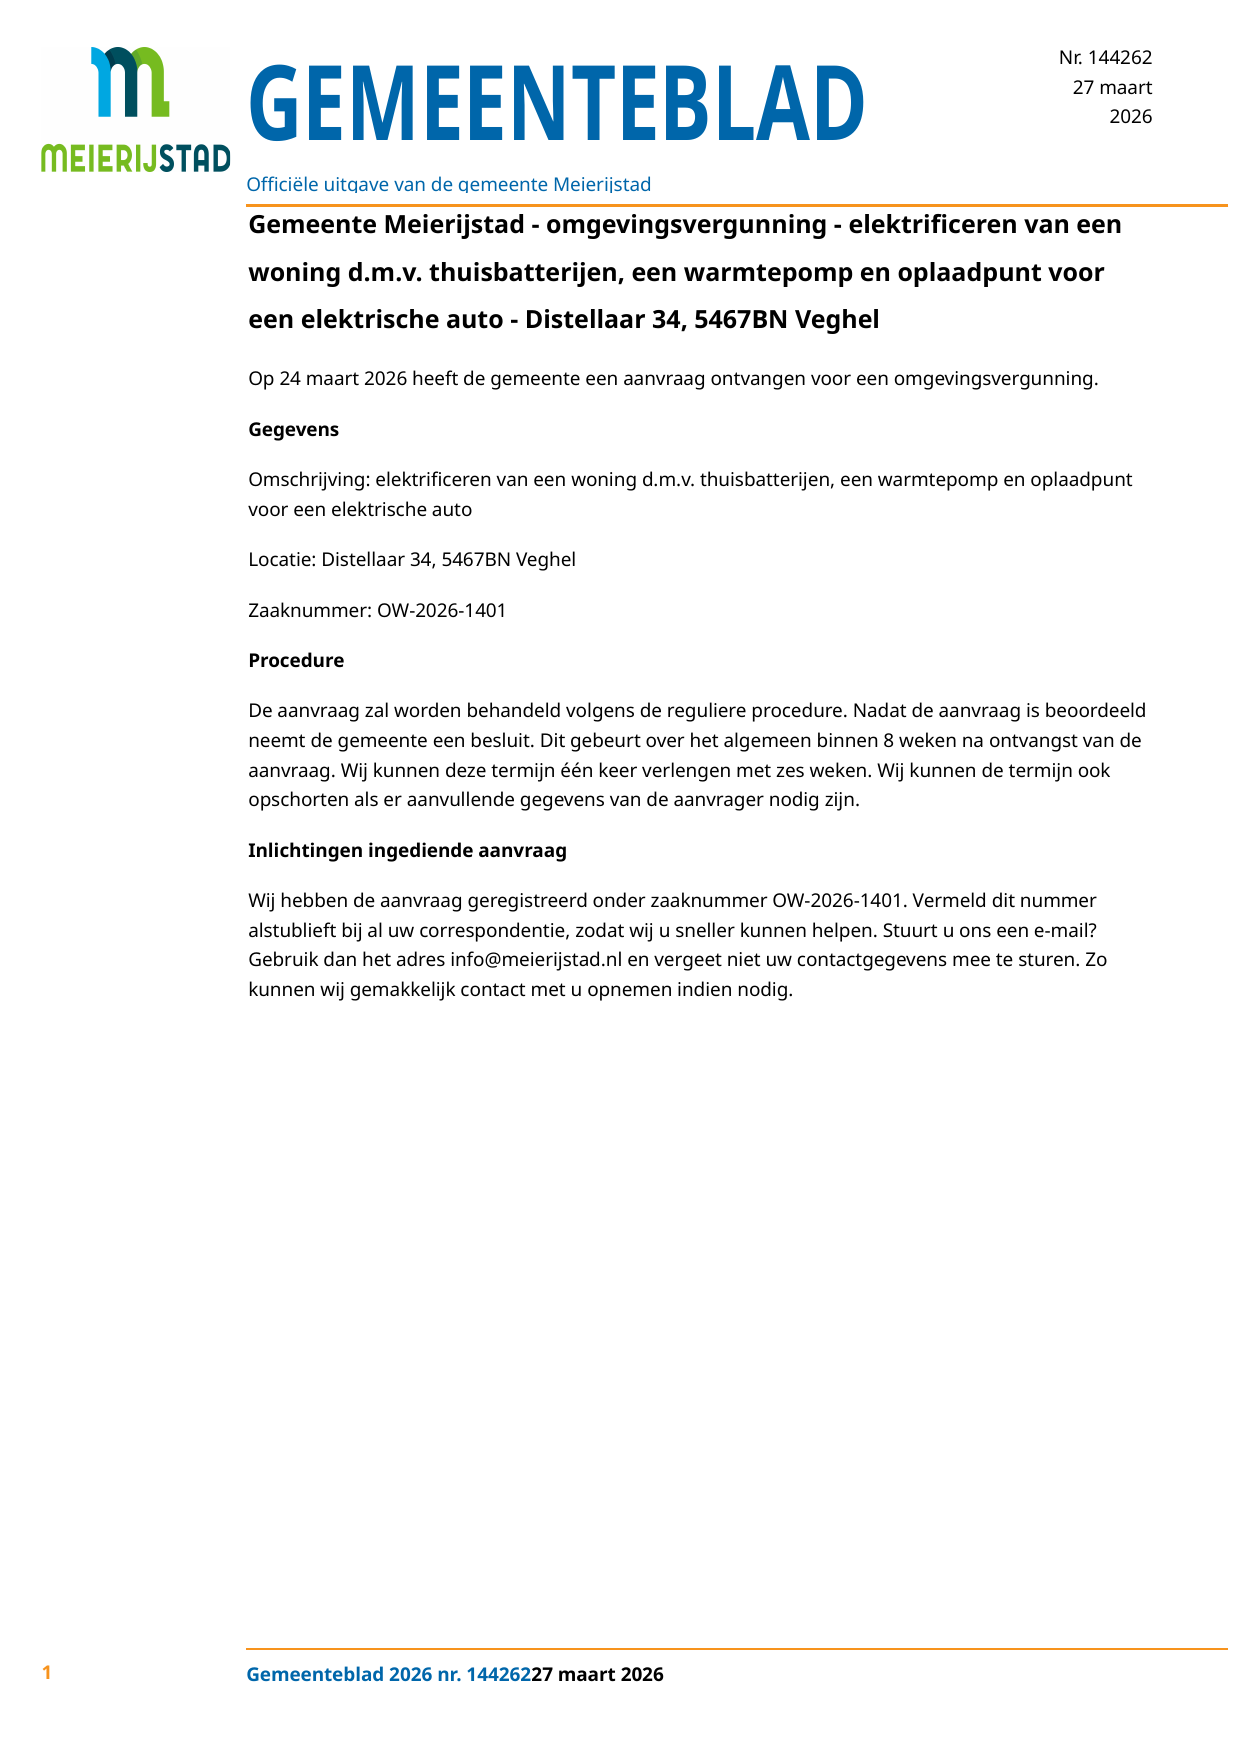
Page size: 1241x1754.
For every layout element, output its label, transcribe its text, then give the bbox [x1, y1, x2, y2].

picture [41, 47, 231, 172]
text Locatie: Distellaar 34, 5467BN Veghel [248, 546, 1152, 572]
text Inlichtingen ingediende aanvraag [248, 837, 1152, 862]
text Gemeente Meierijstad - omgevingsvergunning - elektrificeren van een woning d.m.v. thuisbatterijen, een warmtepomp en oplaadpunt voor een elektrische auto - Distellaar 34, 5467BN Veghel [248, 207, 1152, 336]
text Procedure [248, 647, 1152, 673]
text Omschrijving: elektrificeren van een woning d.m.v. thuisbatterijen, een warmtepomp en oplaadpunt voor een elektrische auto [248, 466, 1152, 522]
text Gegevens [248, 416, 1152, 442]
text Wij hebben de aanvraag geregistreerd onder zaaknummer OW-2026-1401. Vermeld dit nummer alstublieft bij al uw correspondentie, zodat wij u sneller kunnen helpen. Stuurt u ons een e-mail? Gebruik dan het adres info@meierijstad.nl en vergeet niet uw contactgegevens mee te sturen. Zo kunnen wij gemakkelijk contact met u opnemen indien nodig. [248, 887, 1152, 1002]
text Zaaknummer: OW-2026-1401 [248, 597, 1152, 622]
text Op 24 maart 2026 heeft de gemeente een aanvraag ontvangen voor een omgevingsvergunning. [248, 366, 1152, 391]
text De aanvraag zal worden behandeld volgens de reguliere procedure. Nadat de aanvraag is beoordeeld neemt de gemeente een besluit. Dit gebeurt over het algemeen binnen 8 weken na ontvangst van de aanvraag. Wij kunnen deze termijn één keer verlengen met zes weken. Wij kunnen de termijn ook opschorten als er aanvullende gegevens van de aanvrager nodig zijn. [248, 698, 1152, 812]
